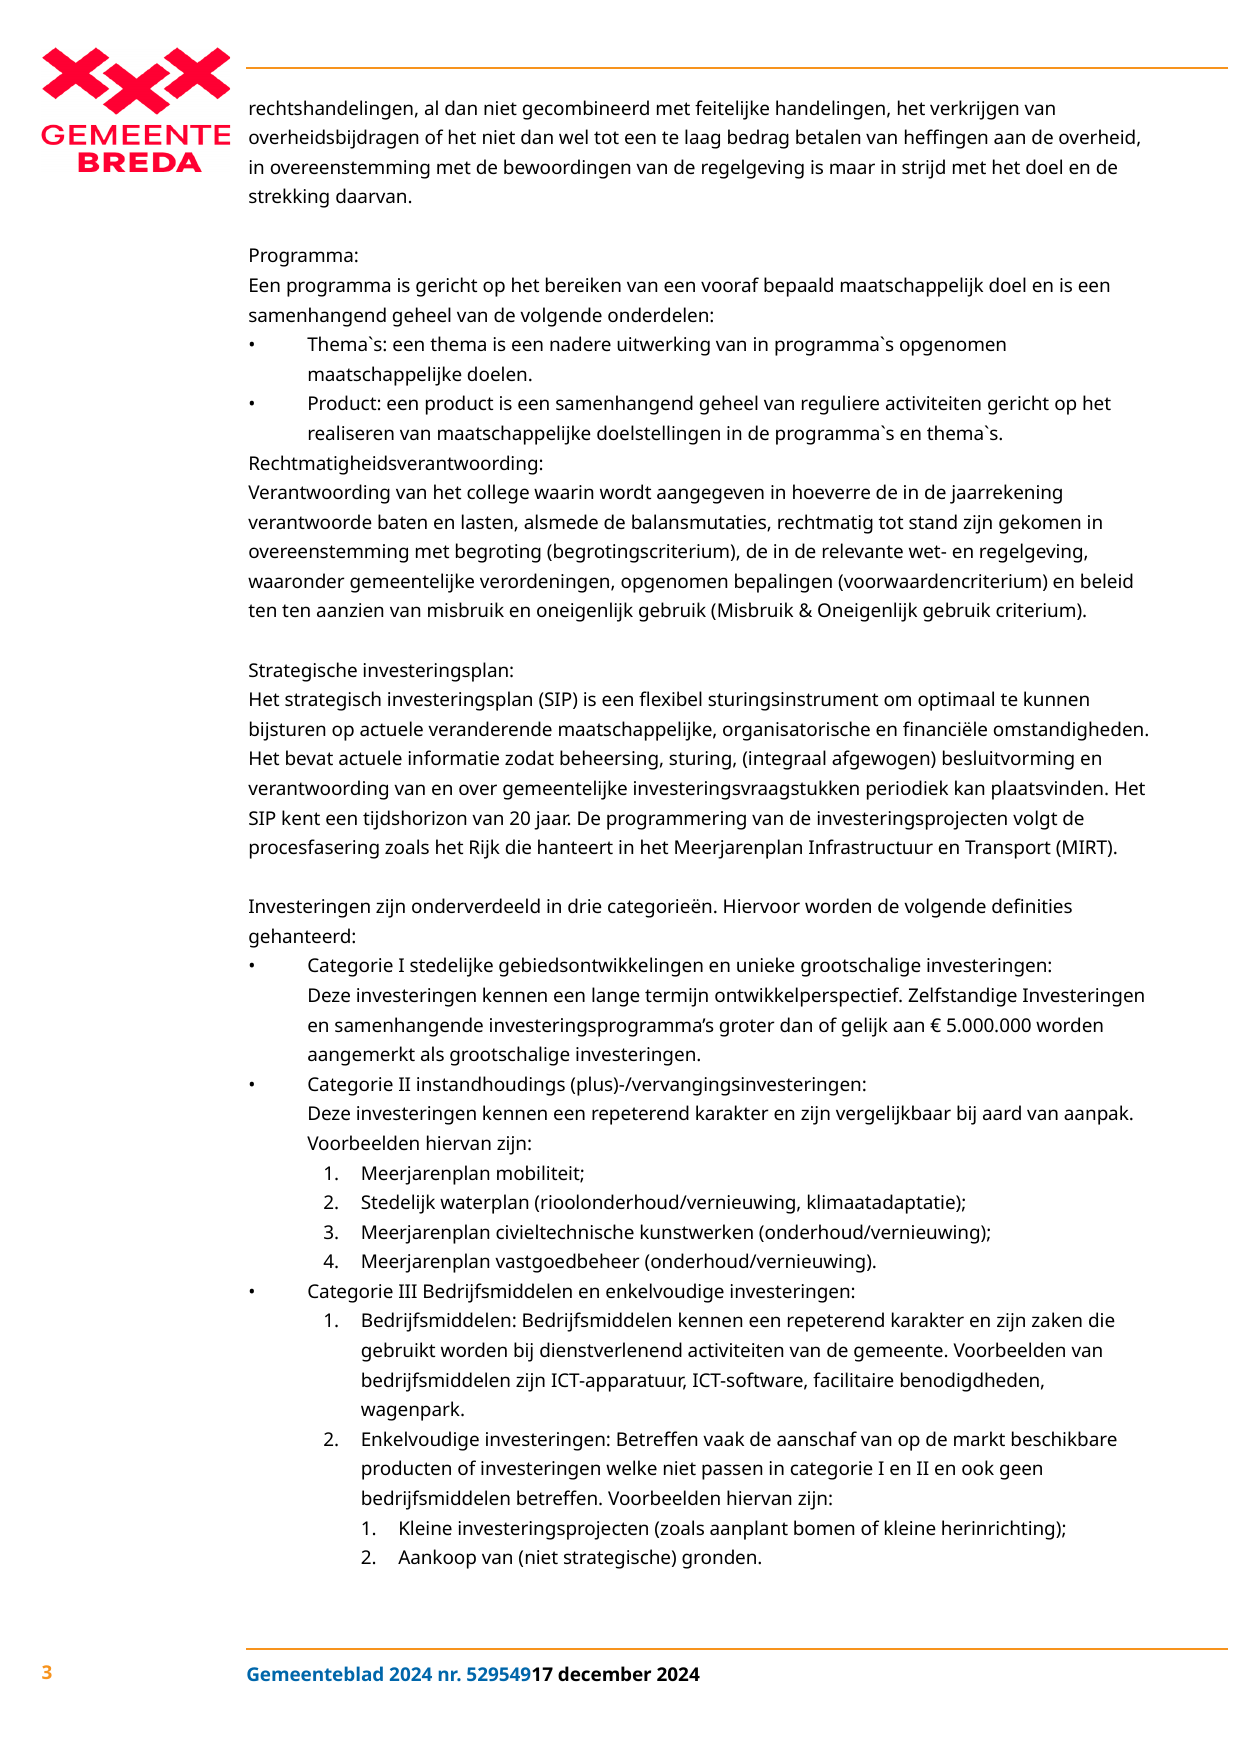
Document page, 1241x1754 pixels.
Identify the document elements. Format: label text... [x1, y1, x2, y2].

text Strategische investeringsplan: [248, 657, 1152, 683]
text rechtshandelingen, al dan niet gecombineerd met feitelijke handelingen, het verkrijgen van overheidsbijdragen of het niet dan wel tot een te laag bedrag betalen van heffingen aan de overheid, in overeenstemming met de bewoordingen van de regelgeving is maar in strijd met het doel en de strekking daarvan. [248, 95, 1152, 209]
text Investeringen zijn onderverdeeld in drie categorieën. Hiervoor worden de volgende definities gehanteerd: [248, 893, 1152, 949]
text Programma: [248, 243, 1152, 268]
text Een programma is gericht op het bereiken van een vooraf bepaald maatschappelijk doel en is een samenhangend geheel van de volgende onderdelen: [248, 272, 1152, 328]
text Het strategisch investeringsplan (SIP) is een flexibel sturingsinstrument om optimaal te kunnen bijsturen op actuele veranderende maatschappelijke, organisatorische en financiële omstandigheden. Het bevat actuele informatie zodat beheersing, sturing, (integraal afgewogen) besluitvorming en verantwoording van en over gemeentelijke investeringsvraagstukken periodiek kan plaatsvinden. Het SIP kent een tijdshorizon van 20 jaar. De programmering van de investeringsprojecten volgt de procesfasering zoals het Rijk die hanteert in het Meerjarenplan Infrastructuur en Transport (MIRT). [248, 686, 1152, 860]
list Aankoop van (niet strategische) gronden. [361, 1544, 1152, 1570]
list Categorie III Bedrijfsmiddelen en enkelvoudige investeringen: [248, 1278, 1152, 1304]
list Deze investeringen kennen een repeterend karakter en zijn vergelijkbaar bij aard van aanpak. Voorbeelden hiervan zijn: [248, 1101, 1152, 1156]
list Categorie II instandhoudings (plus)-/vervangingsinvesteringen: [248, 1071, 1152, 1097]
list Stedelijk waterplan (rioolonderhoud/vernieuwing, klimaatadaptatie); [323, 1189, 1152, 1215]
list Kleine investeringsprojecten (zoals aanplant bomen of kleine herinrichting); [361, 1515, 1152, 1541]
list Product: een product is een samenhangend geheel van reguliere activiteiten gericht op het realiseren van maatschappelijke doelstellingen in de programma`s en thema`s. [248, 391, 1152, 446]
list Bedrijfsmiddelen: Bedrijfsmiddelen kennen een repeterend karakter en zijn zaken die gebruikt worden bij dienstverlenend activiteiten van de gemeente. Voorbeelden van bedrijfsmiddelen zijn ICT-apparatuur, ICT-software, facilitaire benodigdheden, wagenpark. [323, 1308, 1152, 1422]
list Meerjarenplan mobiliteit; [323, 1160, 1152, 1186]
list Categorie I stedelijke gebiedsontwikkelingen en unieke grootschalige investeringen: [248, 953, 1152, 978]
text Rechtmatigheidsverantwoording: [248, 450, 1152, 476]
text Verantwoording van het college waarin wordt aangegeven in hoeverre de in de jaarrekening verantwoorde baten en lasten, alsmede de balansmutaties, rechtmatig tot stand zijn gekomen in overeenstemming met begroting (begrotingscriterium), de in de relevante wet- en regelgeving, waaronder gemeentelijke verordeningen, opgenomen bepalingen (voorwaardencriterium) en beleid ten ten aanzien van misbruik en oneigenlijk gebruik (Misbruik & Oneigenlijk gebruik criterium). [248, 479, 1152, 623]
picture [41, 47, 231, 172]
list Meerjarenplan civieltechnische kunstwerken (onderhoud/vernieuwing); [323, 1219, 1152, 1245]
list Deze investeringen kennen een lange termijn ontwikkelperspectief. Zelfstandige Investeringen en samenhangende investeringsprogramma’s groter dan of gelijk aan € 5.000.000 worden aangemerkt als grootschalige investeringen. [248, 982, 1152, 1067]
list Meerjarenplan vastgoedbeheer (onderhoud/vernieuwing). [323, 1248, 1152, 1274]
list Enkelvoudige investeringen: Betreffen vaak de aanschaf van op de markt beschikbare producten of investeringen welke niet passen in categorie I en II en ook geen bedrijfsmiddelen betreffen. Voorbeelden hiervan zijn: [323, 1426, 1152, 1511]
list Thema`s: een thema is een nadere uitwerking van in programma`s opgenomen maatschappelijke doelen. [248, 331, 1152, 387]
